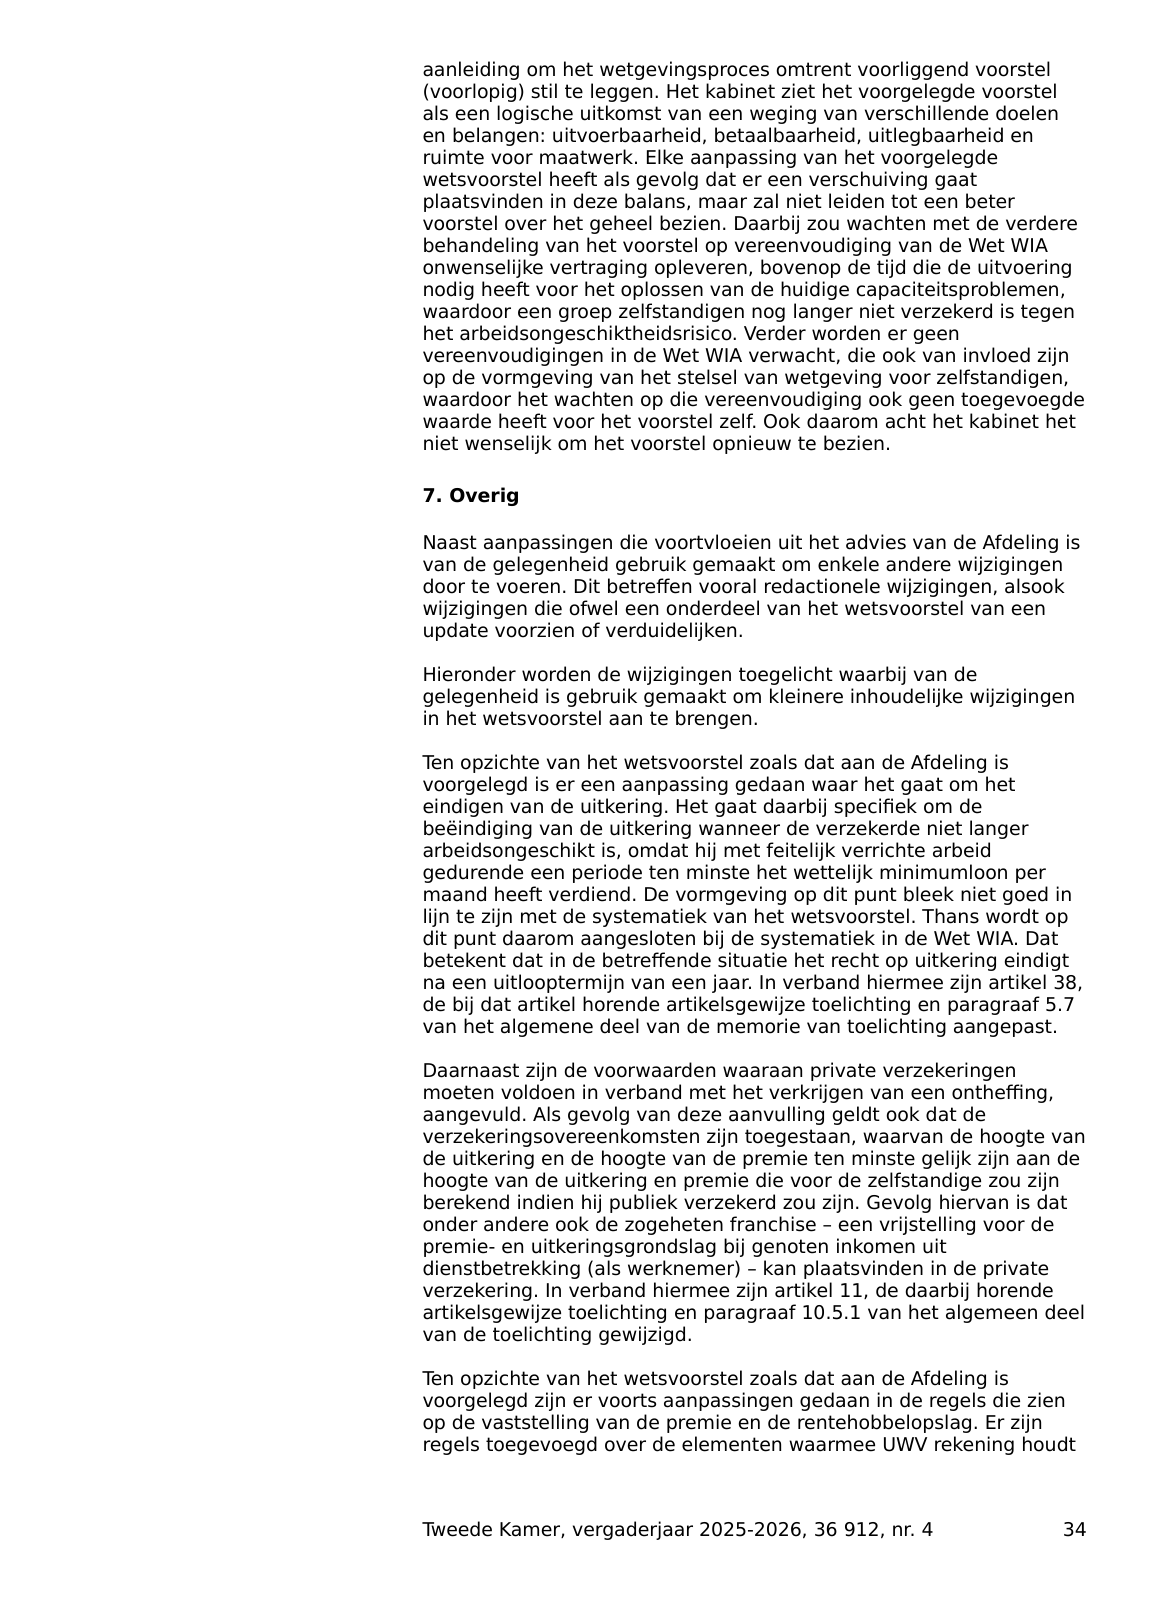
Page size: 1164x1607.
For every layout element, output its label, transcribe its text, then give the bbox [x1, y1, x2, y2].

text Ten opzichte van het wetsvoorstel zoals dat aan de Afdeling is voorgelegd zijn er voorts aanpassingen gedaan in de regels die zien op de vaststelling van de premie en de rentehobbelopslag. Er zijn regels toegevoegd over de elementen waarmee UWV rekening houdt [422, 1368, 1087, 1456]
subtitle 7. Overig [422, 485, 1087, 507]
text Naast aanpassingen die voortvloeien uit het advies van de Afdeling is van de gelegenheid gebruik gemaakt om enkele andere wijzigingen door te voeren. Dit betreffen vooral redactionele wijzigingen, alsook wijzigingen die ofwel een onderdeel van het wetsvoorstel van een update voorzien of verduidelijken. [422, 532, 1087, 642]
text Ten opzichte van het wetsvoorstel zoals dat aan de Afdeling is voorgelegd is er een aanpassing gedaan waar het gaat om het eindigen van de uitkering. Het gaat daarbij specifiek om de beëindiging van de uitkering wanneer de verzekerde niet langer arbeidsongeschikt is, omdat hij met feitelijk verrichte arbeid gedurende een periode ten minste het wettelijk minimumloon per maand heeft verdiend. De vormgeving op dit punt bleek niet goed in lijn te zijn met de systematiek van het wetsvoorstel. Thans wordt op dit punt daarom aangesloten bij de systematiek in de Wet WIA. Dat betekent dat in de betreffende situatie het recht op uitkering eindigt na een uitlooptermijn van een jaar. In verband hiermee zijn artikel 38, de bij dat artikel horende artikelsgewijze toelichting en paragraaf 5.7 van het algemene deel van de memorie van toelichting aangepast. [422, 752, 1087, 1038]
text aanleiding om het wetgevingsproces omtrent voorliggend voorstel (voorlopig) stil te leggen. Het kabinet ziet het voorgelegde voorstel als een logische uitkomst van een weging van verschillende doelen en belangen: uitvoerbaarheid, betaalbaarheid, uitlegbaarheid en ruimte voor maatwerk. Elke aanpassing van het voorgelegde wetsvoorstel heeft als gevolg dat er een verschuiving gaat plaatsvinden in deze balans, maar zal niet leiden tot een beter voorstel over het geheel bezien. Daarbij zou wachten met de verdere behandeling van het voorstel op vereenvoudiging van de Wet WIA onwenselijke vertraging opleveren, bovenop de tijd die de uitvoering nodig heeft voor het oplossen van de huidige capaciteitsproblemen, waardoor een groep zelfstandigen nog langer niet verzekerd is tegen het arbeidsongeschiktheidsrisico. Verder worden er geen vereenvoudigingen in de Wet WIA verwacht, die ook van invloed zijn op de vormgeving van het stelsel van wetgeving voor zelfstandigen, waardoor het wachten op die vereenvoudiging ook geen toegevoegde waarde heeft voor het voorstel zelf. Ook daarom acht het kabinet het niet wenselijk om het voorstel opnieuw te bezien. [422, 59, 1087, 455]
text Hieronder worden de wijzigingen toegelicht waarbij van de gelegenheid is gebruik gemaakt om kleinere inhoudelijke wijzigingen in het wetsvoorstel aan te brengen. [422, 664, 1087, 730]
text Daarnaast zijn de voorwaarden waaraan private verzekeringen moeten voldoen in verband met het verkrijgen van een ontheffing, aangevuld. Als gevolg van deze aanvulling geldt ook dat de verzekeringsovereenkomsten zijn toegestaan, waarvan de hoogte van de uitkering en de hoogte van de premie ten minste gelijk zijn aan de hoogte van de uitkering en premie die voor de zelfstandige zou zijn berekend indien hij publiek verzekerd zou zijn. Gevolg hiervan is dat onder andere ook de zogeheten franchise – een vrijstelling voor de premie- en uitkeringsgrondslag bij genoten inkomen uit dienstbetrekking (als werknemer) – kan plaatsvinden in de private verzekering. In verband hiermee zijn artikel 11, de daarbij horende artikelsgewijze toelichting en paragraaf 10.5.1 van het algemeen deel van de toelichting gewijzigd. [422, 1060, 1087, 1346]
